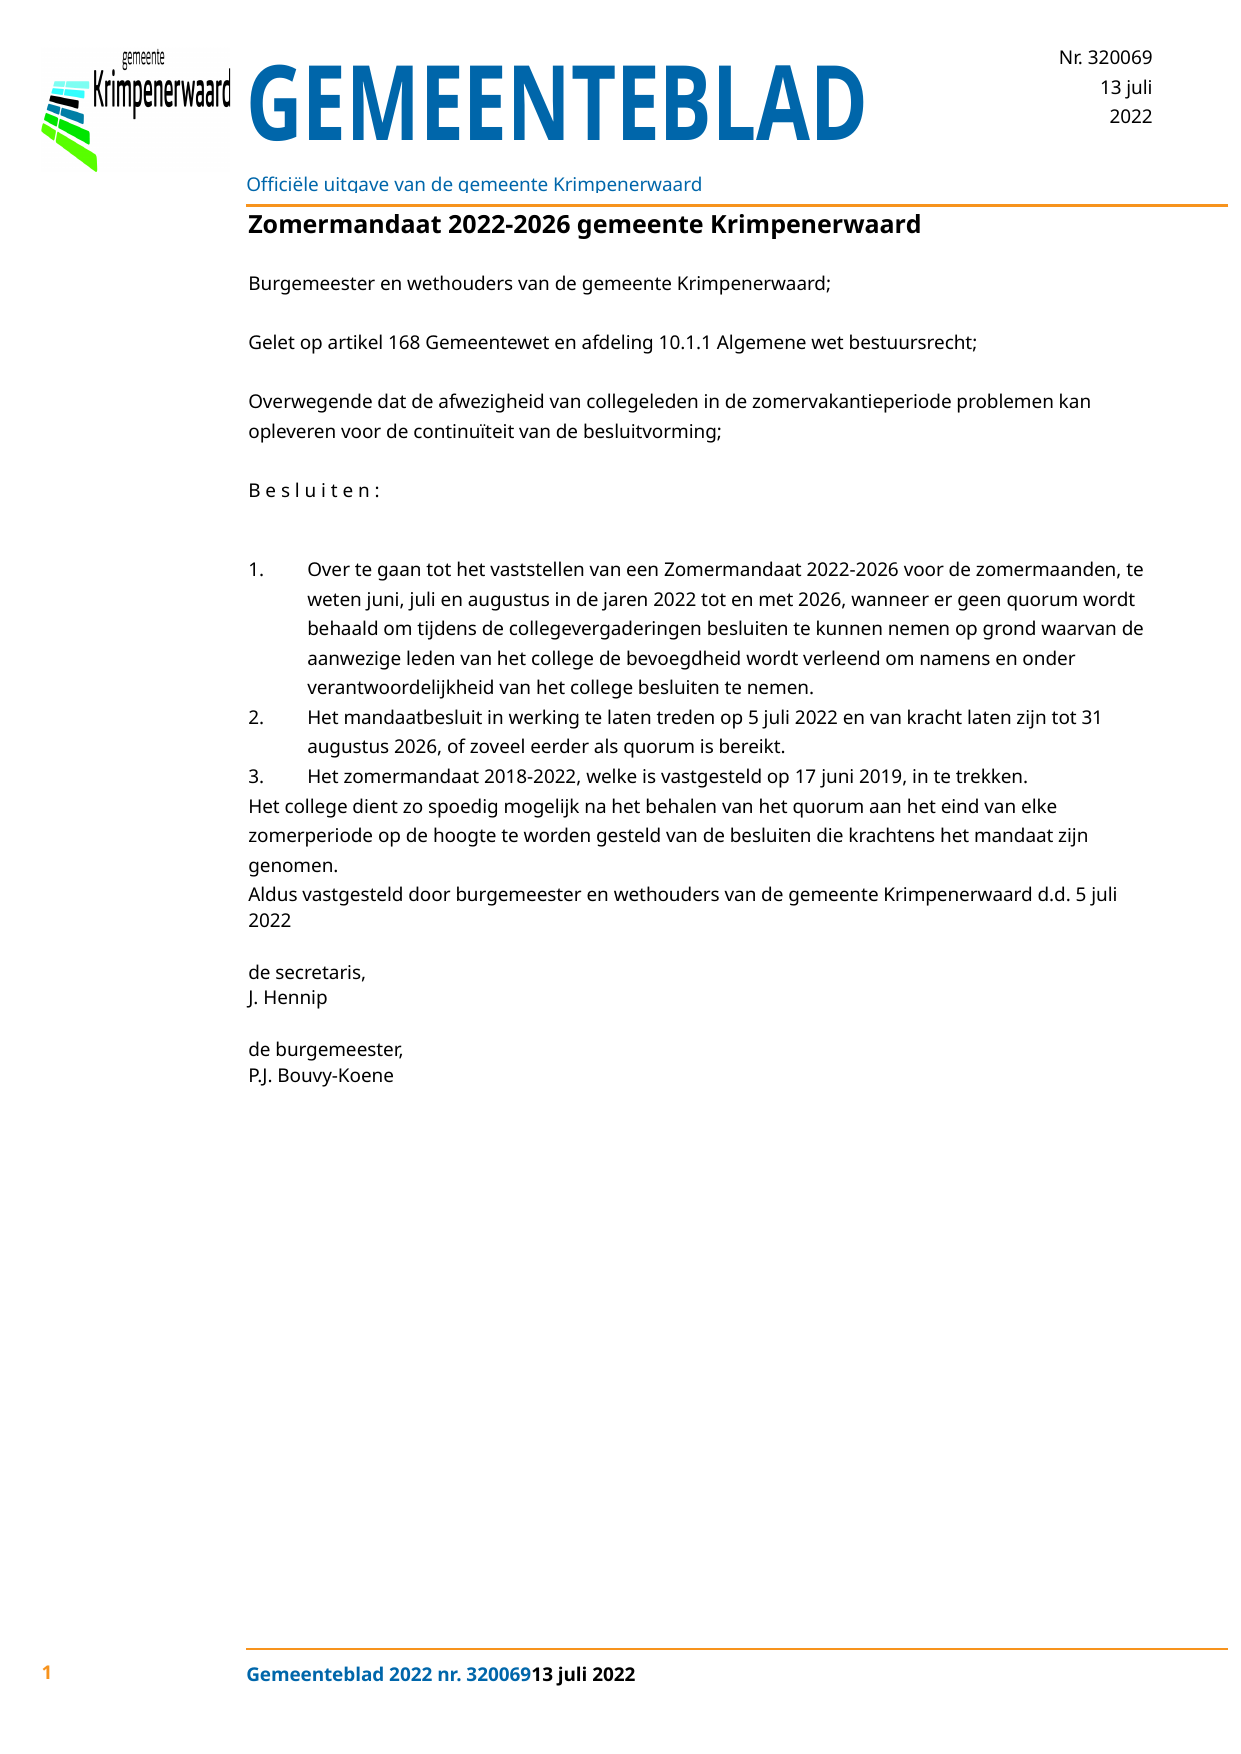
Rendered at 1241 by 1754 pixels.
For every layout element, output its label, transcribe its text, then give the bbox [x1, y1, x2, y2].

text B e s l u i t e n : [248, 477, 1152, 503]
text Overwegende dat de afwezigheid van collegeleden in de zomervakantieperiode problemen kan opleveren voor de continuïteit van de besluitvorming; [248, 389, 1152, 444]
text Het college dient zo spoedig mogelijk na het behalen van het quorum aan het eind van elke zomerperiode op de hoogte te worden gesteld van de besluiten die krachtens het mandaat zijn genomen. [248, 793, 1152, 878]
text de burgemeester, [248, 1036, 1152, 1062]
list Het mandaatbesluit in werking te laten treden op 5 juli 2022 en van kracht laten zijn tot 31 augustus 2026, of zoveel eerder als quorum is bereikt. [248, 704, 1152, 759]
list Het zomermandaat 2018-2022, welke is vastgesteld op 17 juni 2019, in te trekken. [248, 763, 1152, 789]
text Zomermandaat 2022-2026 gemeente Krimpenerwaard [248, 207, 1152, 241]
text Aldus vastgesteld door burgemeester en wethouders van de gemeente Krimpenerwaard d.d. 5 juli 2022 [248, 882, 1152, 933]
text P.J. Bouvy-Koene [248, 1062, 1152, 1087]
text Burgemeester en wethouders van de gemeente Krimpenerwaard; [248, 270, 1152, 296]
text de secretaris, [248, 959, 1152, 984]
picture [41, 47, 231, 172]
text J. Hennip [248, 984, 1152, 1010]
text Gelet op artikel 168 Gemeentewet en afdeling 10.1.1 Algemene wet bestuursrecht; [248, 329, 1152, 355]
list Over te gaan tot het vaststellen van een Zomermandaat 2022-2026 voor de zomermaanden, te weten juni, juli en augustus in de jaren 2022 tot en met 2026, wanneer er geen quorum wordt behaald om tijdens de collegevergaderingen besluiten te kunnen nemen op grond waarvan de aanwezige leden van het college de bevoegdheid wordt verleend om namens en onder verantwoordelijkheid van het college besluiten te nemen. [248, 556, 1152, 700]
